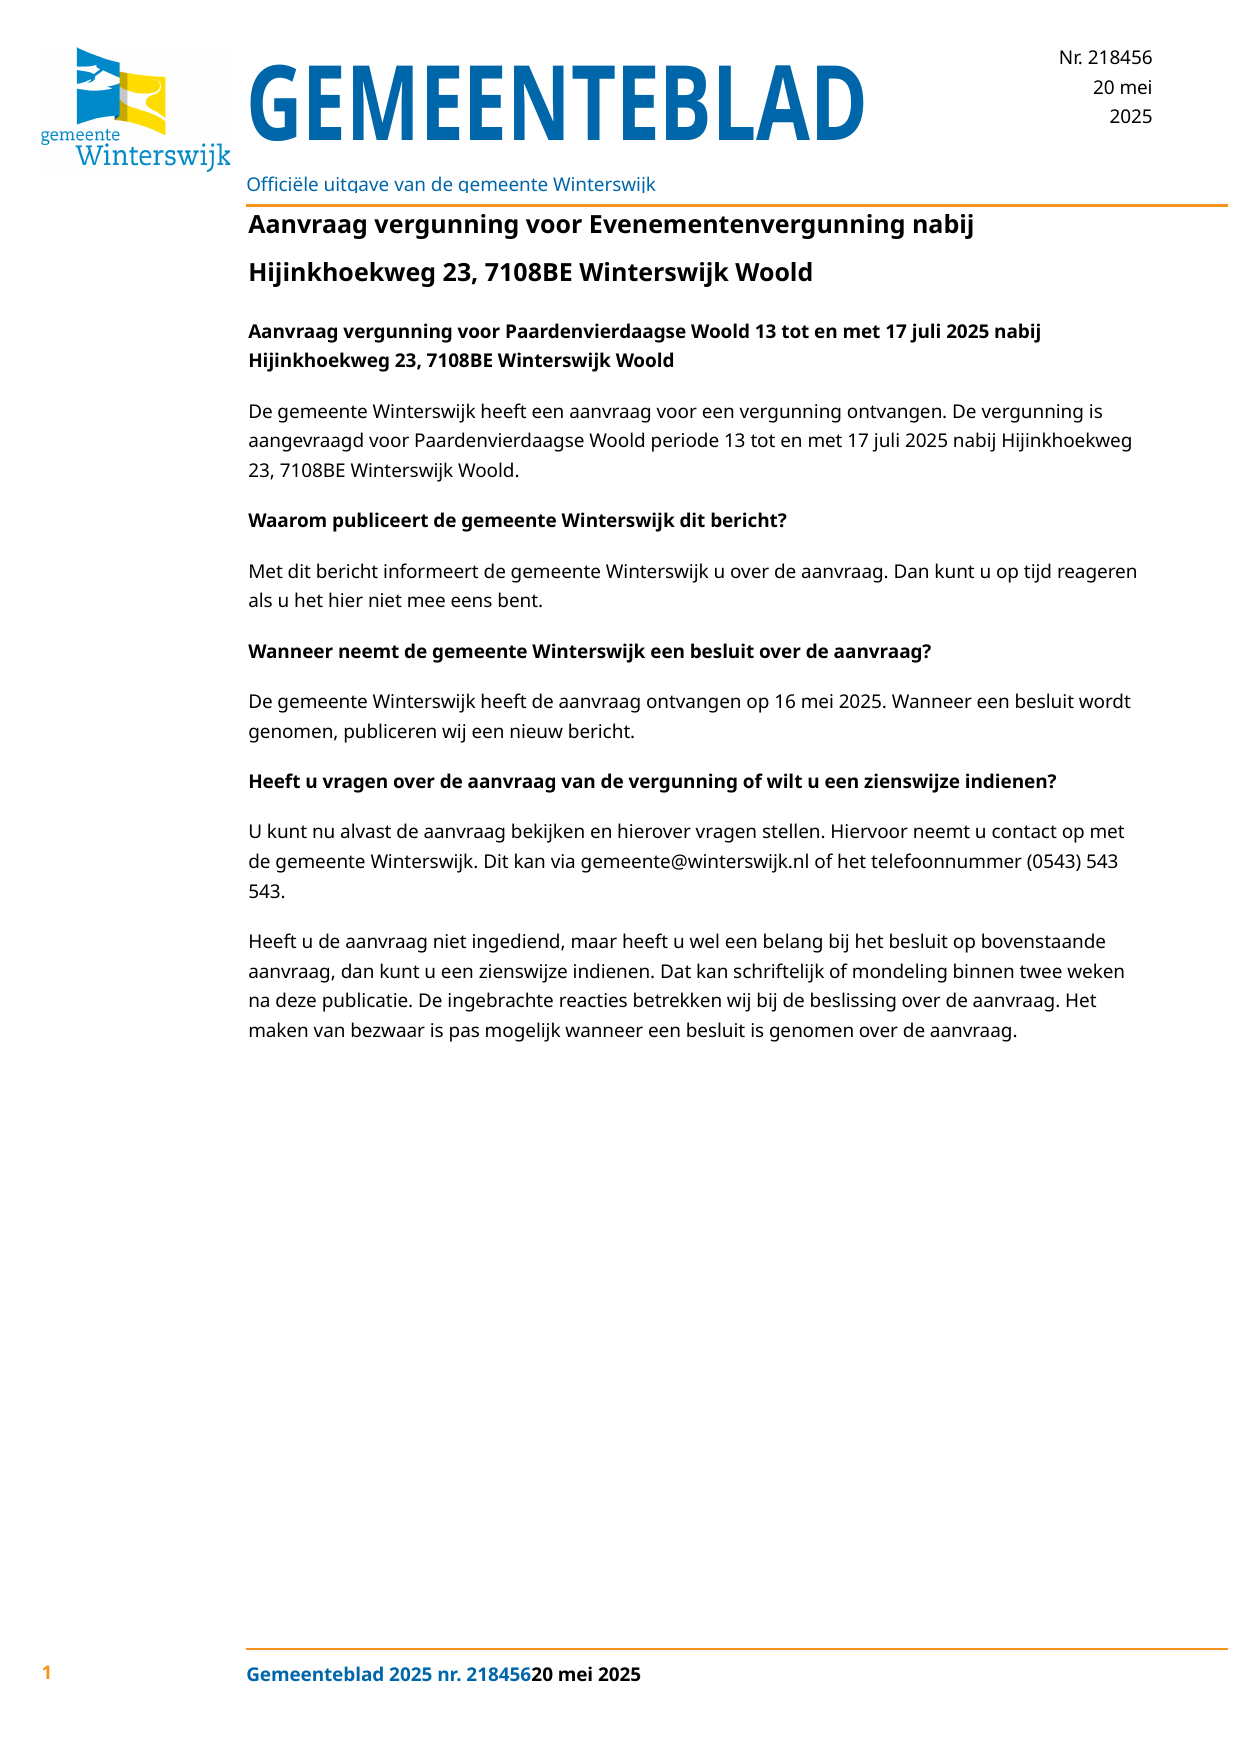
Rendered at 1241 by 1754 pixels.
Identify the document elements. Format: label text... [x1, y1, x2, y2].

text U kunt nu alvast de aanvraag bekijken en hierover vragen stellen. Hiervoor neemt u contact op met de gemeente Winterswijk. Dit kan via gemeente@winterswijk.nl of het telefoonnummer (0543) 543 543. [248, 819, 1152, 904]
text Aanvraag vergunning voor Evenementenvergunning nabij Hijinkhoekweg 23, 7108BE Winterswijk Woold [248, 207, 1152, 288]
picture [41, 47, 231, 172]
picture [225, 153, 231, 162]
text Heeft u de aanvraag niet ingediend, maar heeft u wel een belang bij het besluit op bovenstaande aanvraag, dan kunt u een zienswijze indienen. Dat kan schriftelijk of mondeling binnen twee weken na deze publicatie. De ingebrachte reacties betrekken wij bij de beslissing over de aanvraag. Het maken van bezwaar is pas mogelijk wanneer een besluit is genomen over de aanvraag. [248, 928, 1152, 1043]
text Met dit bericht informeert de gemeente Winterswijk u over de aanvraag. Dan kunt u op tijd reageren als u het hier niet mee eens bent. [248, 558, 1152, 613]
text Wanneer neemt de gemeente Winterswijk een besluit over de aanvraag? [248, 638, 1152, 664]
text De gemeente Winterswijk heeft de aanvraag ontvangen op 16 mei 2025. Wanneer een besluit wordt genomen, publiceren wij een nieuw bericht. [248, 688, 1152, 744]
text Waarom publiceert de gemeente Winterswijk dit bericht? [248, 507, 1152, 533]
text Aanvraag vergunning voor Paardenvierdaagse Woold 13 tot en met 17 juli 2025 nabij Hijinkhoekweg 23, 7108BE Winterswijk Woold [248, 318, 1152, 373]
text De gemeente Winterswijk heeft een aanvraag voor een vergunning ontvangen. De vergunning is aangevraagd voor Paardenvierdaagse Woold periode 13 tot en met 17 juli 2025 nabij Hijinkhoekweg 23, 7108BE Winterswijk Woold. [248, 398, 1152, 483]
text Heeft u vragen over de aanvraag van de vergunning of wilt u een zienswijze indienen? [248, 768, 1152, 794]
